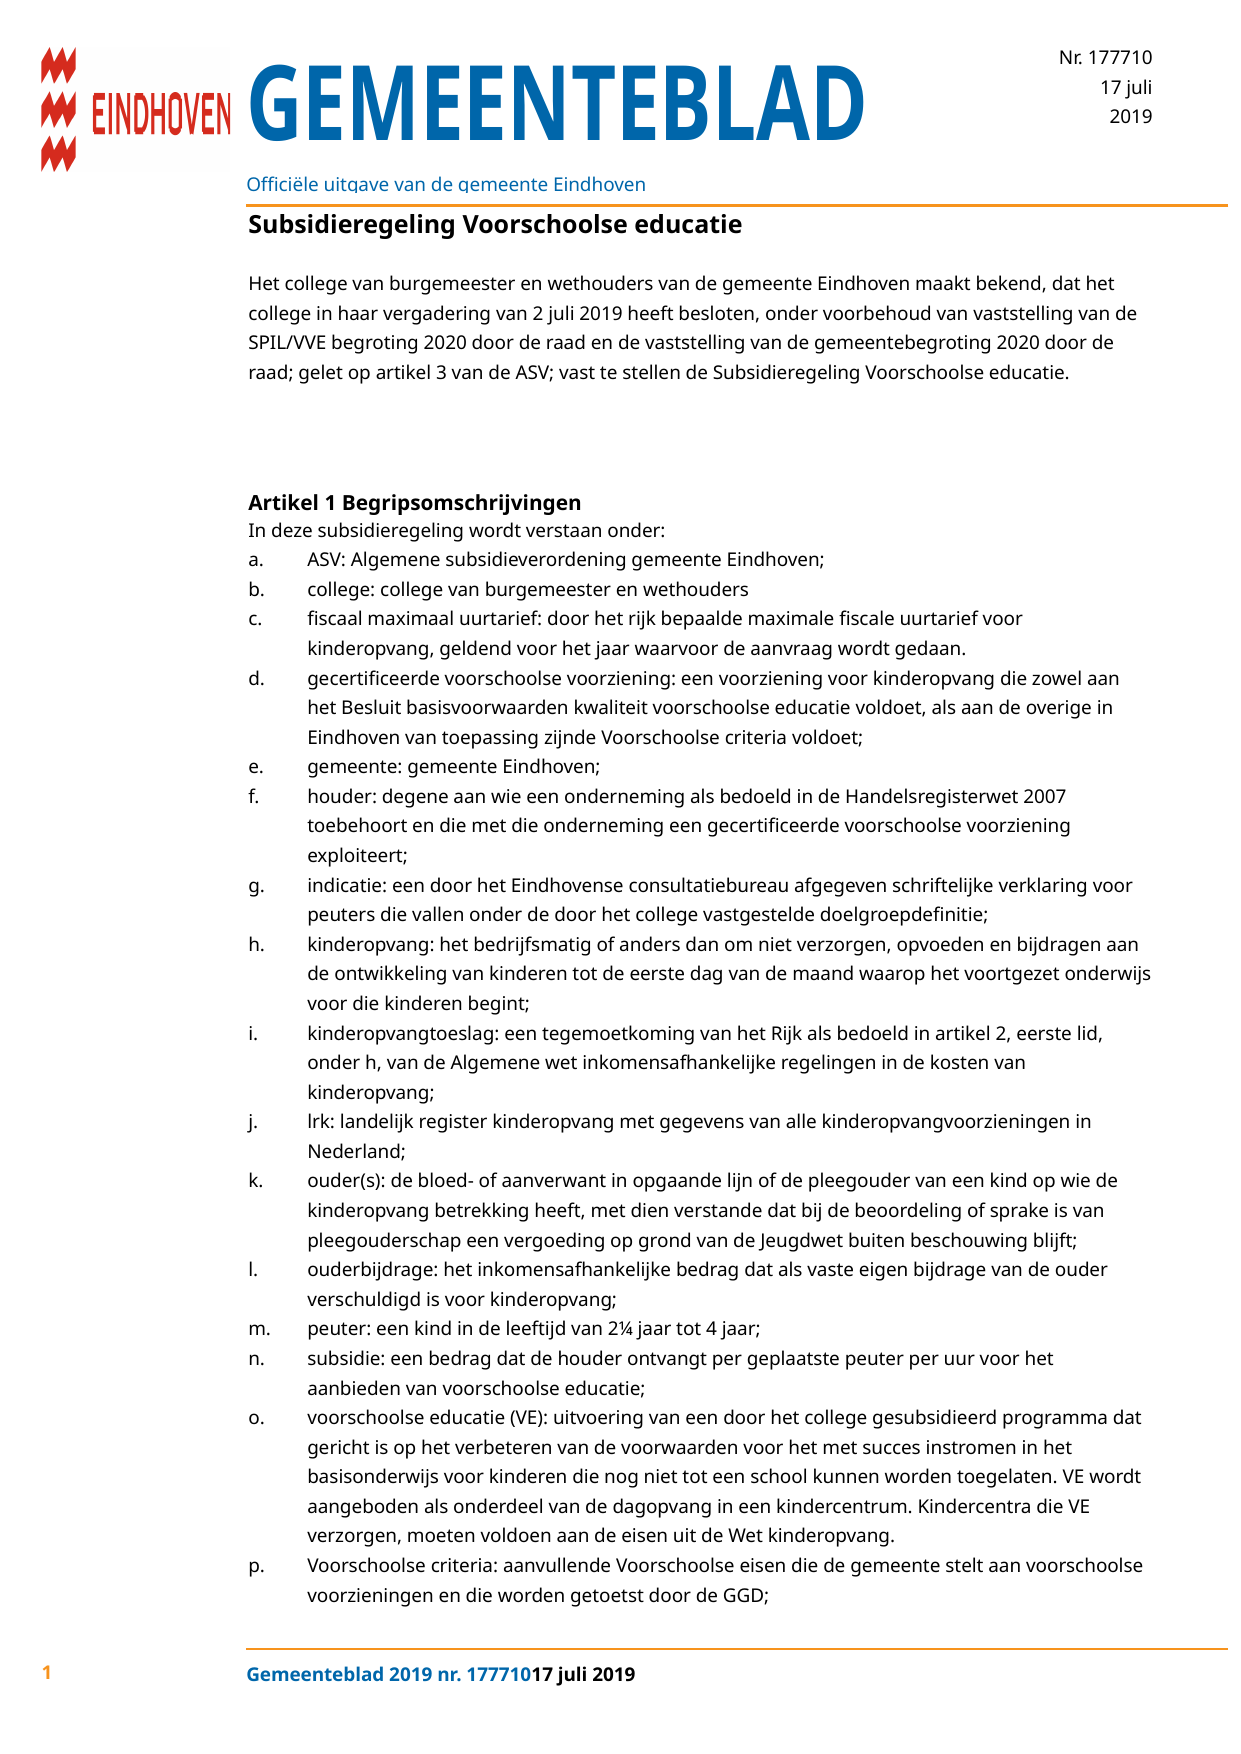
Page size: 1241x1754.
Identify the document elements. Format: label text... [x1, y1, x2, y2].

text In deze subsidieregeling wordt verstaan onder: [248, 517, 1152, 542]
list ASV: Algemene subsidieverordening gemeente Eindhoven; [248, 546, 1152, 572]
list gecertificeerde voorschoolse voorziening: een voorziening voor kinderopvang die zowel aan het Besluit basisvoorwaarden kwaliteit voorschoolse educatie voldoet, als aan de overige in Eindhoven van toepassing zijnde Voorschoolse criteria voldoet; [248, 665, 1152, 749]
text Het college van burgemeester en wethouders van de gemeente Eindhoven maakt bekend, dat het college in haar vergadering van 2 juli 2019 heeft besloten, onder voorbehoud van vaststelling van de SPIL/VVE begroting 2020 door de raad en de vaststelling van de gemeentebegroting 2020 door de raad; gelet op artikel 3 van de ASV; vast te stellen de Subsidieregeling Voorschoolse educatie. [248, 270, 1152, 385]
list kinderopvang: het bedrijfsmatig of anders dan om niet verzorgen, opvoeden en bijdragen aan de ontwikkeling van kinderen tot de eerste dag van de maand waarop het voortgezet onderwijs voor die kinderen begint; [248, 931, 1152, 1016]
picture [41, 47, 231, 172]
list voorschoolse educatie (VE): uitvoering van een door het college gesubsidieerd programma dat gericht is op het verbeteren van de voorwaarden voor het met succes instromen in het basisonderwijs voor kinderen die nog niet tot een school kunnen worden toegelaten. VE wordt aangeboden als onderdeel van de dagopvang in een kindercentrum. Kindercentra die VE verzorgen, moeten voldoen aan de eisen uit de Wet kinderopvang. [248, 1404, 1152, 1548]
text Artikel 1 Begripsomschrijvingen [248, 488, 1152, 517]
list fiscaal maximaal uurtarief: door het rijk bepaalde maximale fiscale uurtarief voor kinderopvang, geldend voor het jaar waarvoor de aanvraag wordt gedaan. [248, 606, 1152, 661]
list indicatie: een door het Eindhovense consultatiebureau afgegeven schriftelijke verklaring voor peuters die vallen onder de door het college vastgestelde doelgroepdefinitie; [248, 872, 1152, 927]
list lrk: landelijk register kinderopvang met gegevens van alle kinderopvangvoorzieningen in Nederland; [248, 1108, 1152, 1164]
list subsidie: een bedrag dat de houder ontvangt per geplaatste peuter per uur voor het aanbieden van voorschoolse educatie; [248, 1345, 1152, 1400]
list houder: degene aan wie een onderneming als bedoeld in de Handelsregisterwet 2007 toebehoort en die met die onderneming een gecertificeerde voorschoolse voorziening exploiteert; [248, 783, 1152, 868]
list Voorschoolse criteria: aanvullende Voorschoolse eisen die de gemeente stelt aan voorschoolse voorzieningen en die worden getoetst door de GGD; [248, 1552, 1152, 1607]
list ouderbijdrage: het inkomensafhankelijke bedrag dat als vaste eigen bijdrage van de ouder verschuldigd is voor kinderopvang; [248, 1256, 1152, 1312]
list college: college van burgemeester en wethouders [248, 576, 1152, 602]
list gemeente: gemeente Eindhoven; [248, 753, 1152, 779]
list kinderopvangtoeslag: een tegemoetkoming van het Rijk als bedoeld in artikel 2, eerste lid, onder h, van de Algemene wet inkomensafhankelijke regelingen in de kosten van kinderopvang; [248, 1020, 1152, 1104]
list ouder(s): de bloed- of aanverwant in opgaande lijn of de pleegouder van een kind op wie de kinderopvang betrekking heeft, met dien verstande dat bij de beoordeling of sprake is van pleegouderschap een vergoeding op grond van de Jeugdwet buiten beschouwing blijft; [248, 1168, 1152, 1252]
list peuter: een kind in de leeftijd van 2¼ jaar tot 4 jaar; [248, 1316, 1152, 1341]
text Subsidieregeling Voorschoolse educatie [248, 207, 1152, 241]
